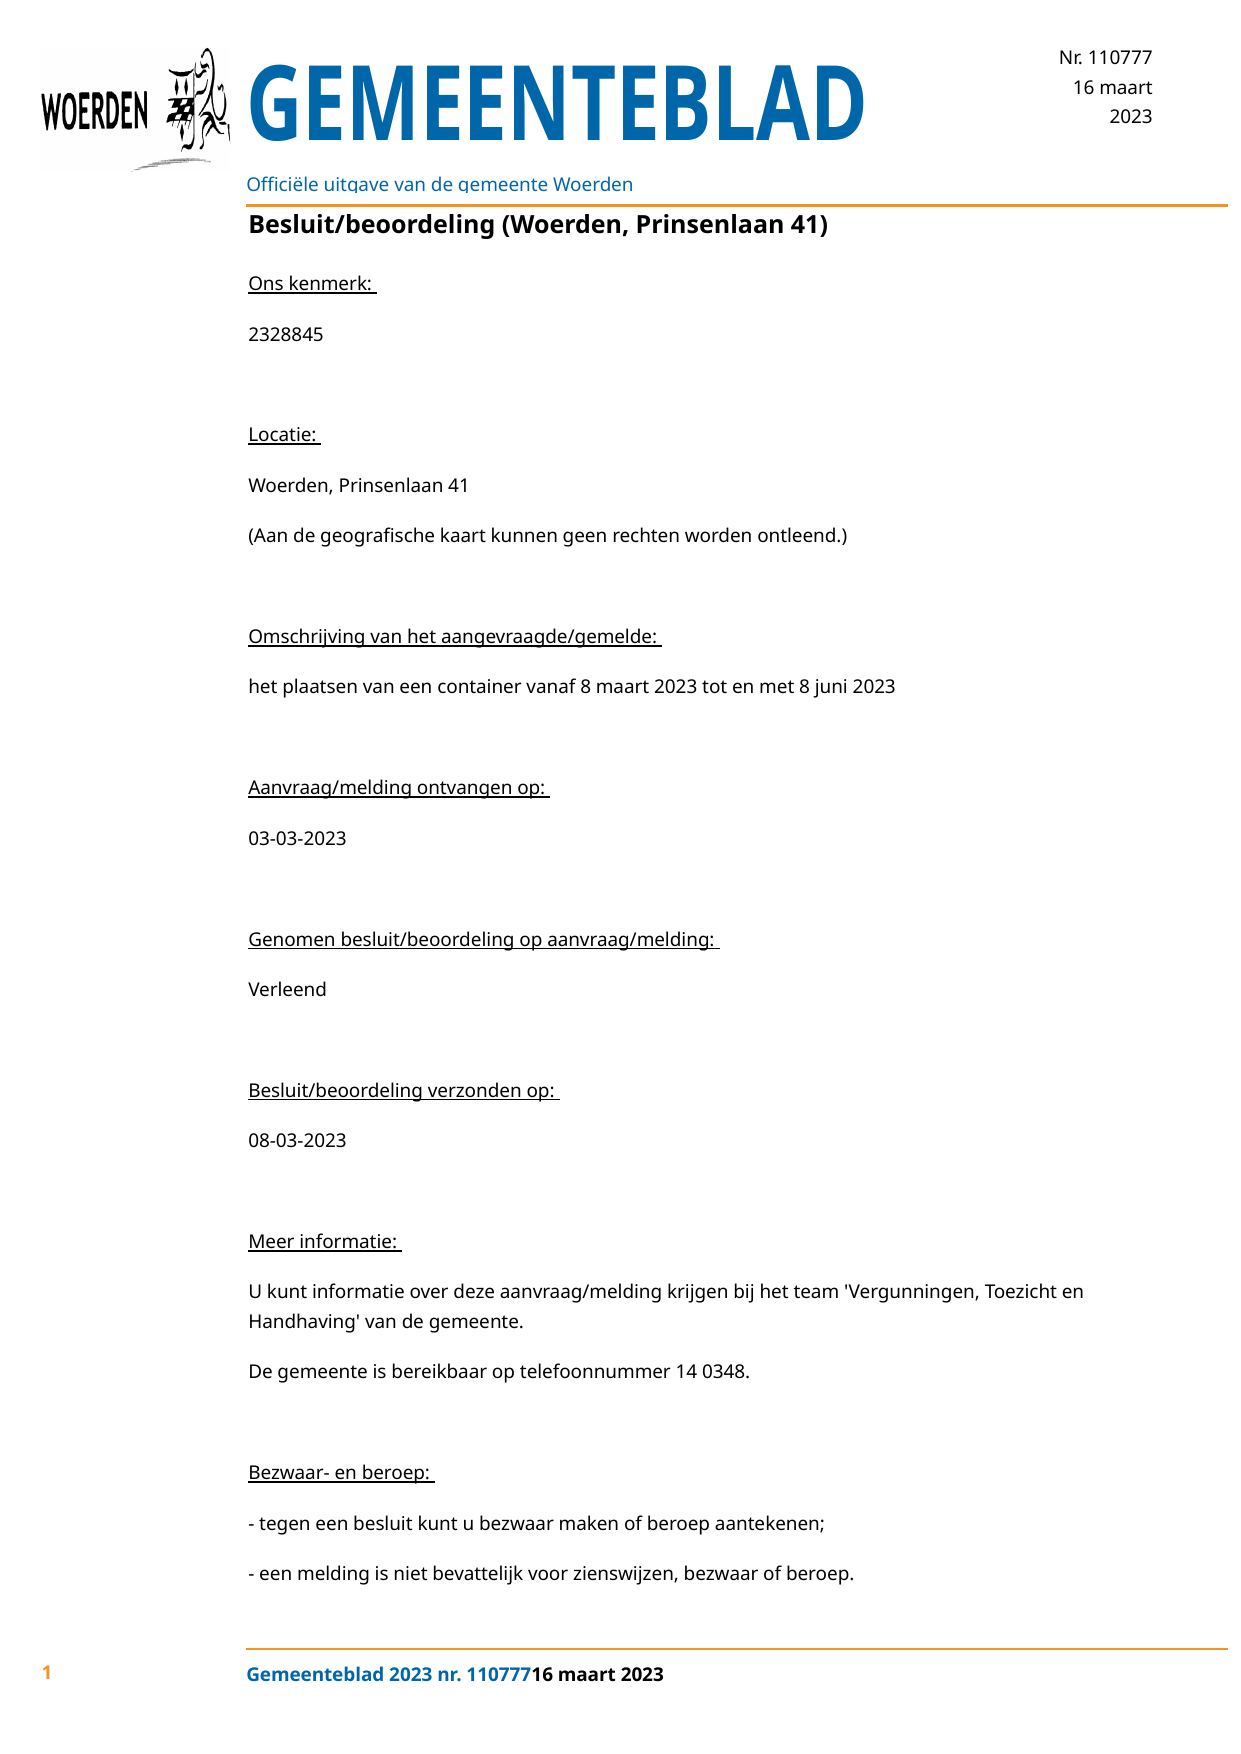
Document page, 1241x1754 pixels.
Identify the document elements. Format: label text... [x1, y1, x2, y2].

text - tegen een besluit kunt u bezwaar maken of beroep aantekenen; [248, 1510, 1152, 1536]
text Woerden, Prinsenlaan 41 [248, 472, 1152, 498]
text het plaatsen van een container vanaf 8 maart 2023 tot en met 8 juni 2023 [248, 674, 1152, 699]
text Verleend [248, 976, 1152, 1002]
text Besluit/beoordeling (Woerden, Prinsenlaan 41) [248, 207, 1152, 241]
text 08-03-2023 [248, 1127, 1152, 1153]
text Genomen besluit/beoordeling op aanvraag/melding: [248, 926, 1152, 951]
text De gemeente is bereikbaar op telefoonnummer 14 0348. [248, 1359, 1152, 1384]
text Ons kenmerk: [248, 270, 1152, 296]
text Omschrijving van het aangevraagde/gemelde: [248, 623, 1152, 649]
text (Aan de geografische kaart kunnen geen rechten worden ontleend.) [248, 522, 1152, 548]
text Aanvraag/melding ontvangen op: [248, 774, 1152, 800]
text U kunt informatie over deze aanvraag/melding krijgen bij het team 'Vergunningen, Toezicht en Handhaving' van de gemeente. [248, 1279, 1152, 1334]
text Besluit/beoordeling verzonden op: [248, 1077, 1152, 1103]
picture [41, 47, 231, 172]
text Bezwaar- en beroep: [248, 1459, 1152, 1485]
text Locatie: [248, 422, 1152, 447]
text - een melding is niet bevattelijk voor zienswijzen, bezwaar of beroep. [248, 1560, 1152, 1586]
text Meer informatie: [248, 1228, 1152, 1254]
text 2328845 [248, 321, 1152, 346]
text 03-03-2023 [248, 825, 1152, 851]
